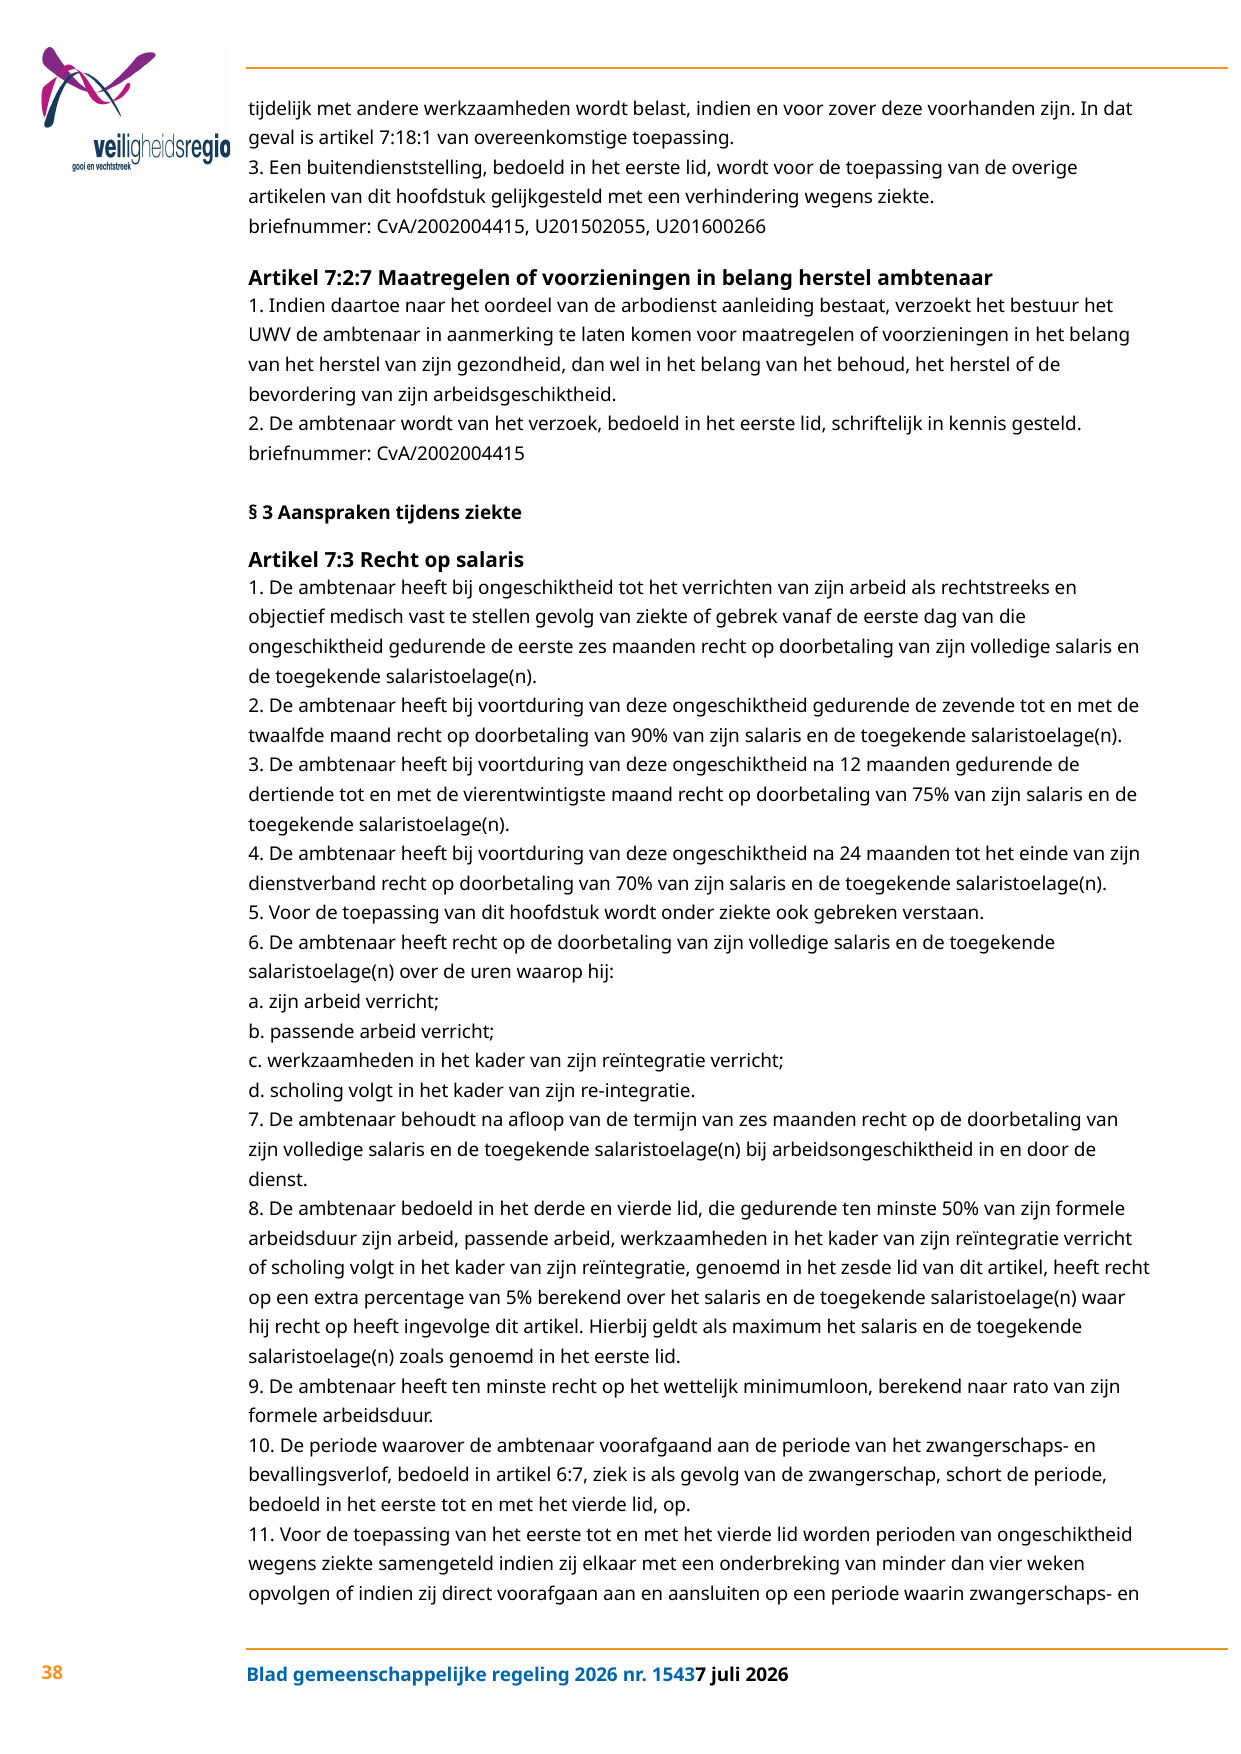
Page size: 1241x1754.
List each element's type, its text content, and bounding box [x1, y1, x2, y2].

text 5. Voor de toepassing van dit hoofdstuk wordt onder ziekte ook gebreken verstaan. [248, 899, 1152, 925]
text 1. De ambtenaar heeft bij ongeschiktheid tot het verrichten van zijn arbeid als rechtstreeks en objectief medisch vast te stellen gevolg van ziekte of gebrek vanaf de eerste dag van die ongeschiktheid gedurende de eerste zes maanden recht op doorbetaling van zijn volledige salaris en de toegekende salaristoelage(n). [248, 574, 1152, 688]
text 11. Voor de toepassing van het eerste tot en met het vierde lid worden perioden van ongeschiktheid wegens ziekte samengeteld indien zij elkaar met een onderbreking van minder dan vier weken opvolgen of indien zij direct voorafgaan aan en aansluiten op een periode waarin zwangerschaps- en [248, 1521, 1152, 1606]
text 2. De ambtenaar wordt van het verzoek, bedoeld in het eerste lid, schriftelijk in kennis gesteld. [248, 410, 1152, 436]
text Artikel 7:3 Recht op salaris [248, 546, 1152, 574]
text b. passende arbeid verricht; [248, 1018, 1152, 1043]
text briefnummer: CvA/2002004415, U201502055, U201600266 [248, 213, 1152, 239]
text 4. De ambtenaar heeft bij voortduring van deze ongeschiktheid na 24 maanden tot het einde van zijn dienstverband recht op doorbetaling van 70% van zijn salaris en de toegekende salaristoelage(n). [248, 840, 1152, 896]
text Artikel 7:2:7 Maatregelen of voorzieningen in belang herstel ambtenaar [248, 263, 1152, 292]
text 3. Een buitendienststelling, bedoeld in het eerste lid, wordt voor de toepassing van de overige artikelen van dit hoofdstuk gelijkgesteld met een verhindering wegens ziekte. [248, 154, 1152, 209]
text 3. De ambtenaar heeft bij voortduring van deze ongeschiktheid na 12 maanden gedurende de dertiende tot en met de vierentwintigste maand recht op doorbetaling van 75% van zijn salaris en de toegekende salaristoelage(n). [248, 752, 1152, 836]
text d. scholing volgt in het kader van zijn re-integratie. [248, 1077, 1152, 1103]
text 8. De ambtenaar bedoeld in het derde en vierde lid, die gedurende ten minste 50% van zijn formele arbeidsduur zijn arbeid, passende arbeid, werkzaamheden in het kader van zijn reïntegratie verricht of scholing volgt in het kader van zijn reïntegratie, genoemd in het zesde lid van dit artikel, heeft recht op een extra percentage van 5% berekend over het salaris en de toegekende salaristoelage(n) waar hij recht op heeft ingevolge dit artikel. Hierbij geldt als maximum het salaris en de toegekende salaristoelage(n) zoals genoemd in het eerste lid. [248, 1195, 1152, 1369]
text 7. De ambtenaar behoudt na afloop van de termijn van zes maanden recht op de doorbetaling van zijn volledige salaris en de toegekende salaristoelage(n) bij arbeidsongeschiktheid in en door de dienst. [248, 1107, 1152, 1191]
text briefnummer: CvA/2002004415 [248, 440, 1152, 466]
text 2. De ambtenaar heeft bij voortduring van deze ongeschiktheid gedurende de zevende tot en met de twaalfde maand recht op doorbetaling van 90% van zijn salaris en de toegekende salaristoelage(n). [248, 692, 1152, 748]
text c. werkzaamheden in het kader van zijn reïntegratie verricht; [248, 1047, 1152, 1073]
picture [41, 47, 231, 172]
text 1. Indien daartoe naar het oordeel van de arbodienst aanleiding bestaat, verzoekt het bestuur het UWV de ambtenaar in aanmerking te laten komen voor maatregelen of voorzieningen in het belang van het herstel van zijn gezondheid, dan wel in het belang van het behoud, het herstel of de bevordering van zijn arbeidsgeschiktheid. [248, 292, 1152, 406]
text a. zijn arbeid verricht; [248, 988, 1152, 1014]
text § 3 Aanspraken tijdens ziekte [248, 499, 1152, 525]
text 9. De ambtenaar heeft ten minste recht op het wettelijk minimumloon, berekend naar rato van zijn formele arbeidsduur. [248, 1373, 1152, 1428]
text tijdelijk met andere werkzaamheden wordt belast, indien en voor zover deze voorhanden zijn. In dat geval is artikel 7:18:1 van overeenkomstige toepassing. [248, 95, 1152, 150]
text 6. De ambtenaar heeft recht op de doorbetaling van zijn volledige salaris en de toegekende salaristoelage(n) over de uren waarop hij: [248, 929, 1152, 984]
text 10. De periode waarover de ambtenaar voorafgaand aan de periode van het zwangerschaps- en bevallingsverlof, bedoeld in artikel 6:7, ziek is als gevolg van de zwangerschap, schort de periode, bedoeld in het eerste tot en met het vierde lid, op. [248, 1432, 1152, 1517]
